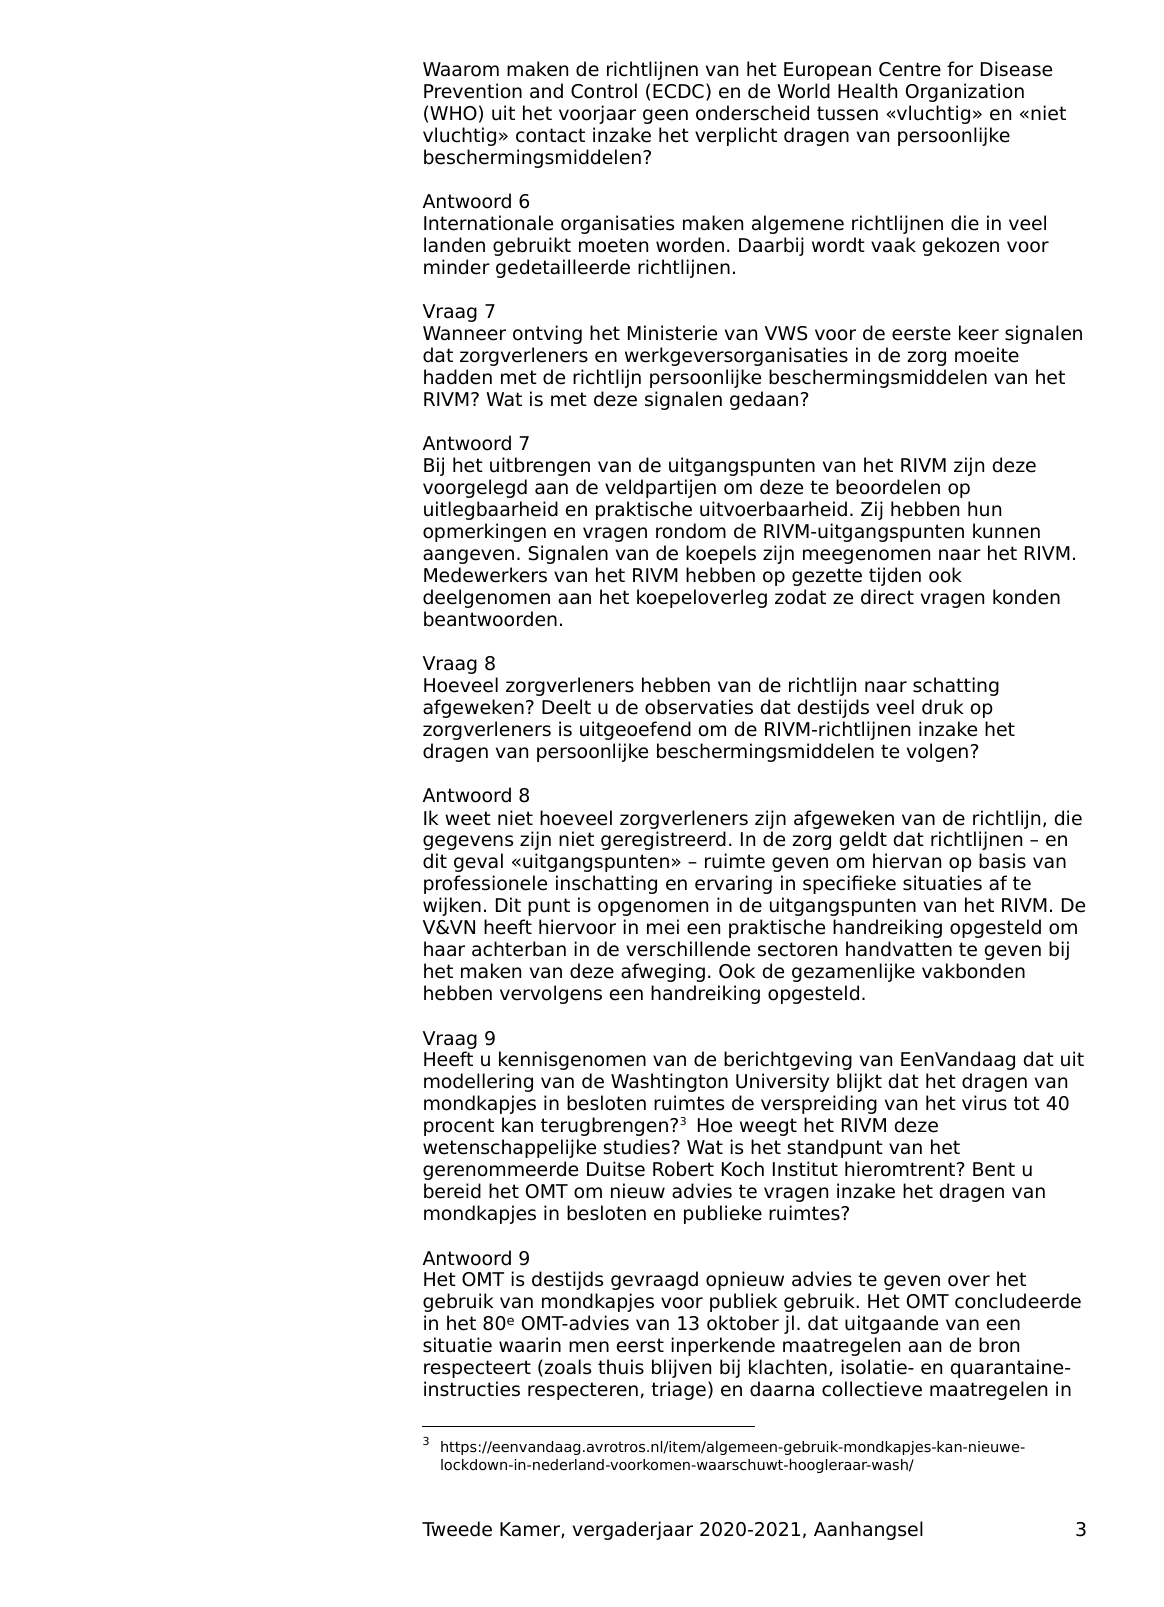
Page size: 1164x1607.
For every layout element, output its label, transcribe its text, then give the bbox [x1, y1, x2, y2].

text Antwoord 8 [422, 785, 1087, 807]
text Ik weet niet hoeveel zorgverleners zijn afgeweken van de richtlijn, die gegevens zijn niet geregistreerd. In de zorg geldt dat richtlijnen – en dit geval «uitgangspunten» – ruimte geven om hiervan op basis van professionele inschatting en ervaring in specifieke situaties af te wijken. Dit punt is opgenomen in de uitgangspunten van het RIVM. De V&VN heeft hiervoor in mei een praktische handreiking opgesteld om haar achterban in de verschillende sectoren handvatten te geven bij het maken van deze afweging. Ook de gezamenlijke vakbonden hebben vervolgens een handreiking opgesteld. [422, 807, 1087, 1005]
text Het OMT is destijds gevraagd opnieuw advies te geven over het gebruik van mondkapjes voor publiek gebruik. Het OMT concludeerde in het 80e OMT-advies van 13 oktober jl. dat uitgaande van een situatie waarin men eerst inperkende maatregelen aan de bron respecteert (zoals thuis blijven bij klachten, isolatie- en quarantaine-instructies respecteren, triage) en daarna collectieve maatregelen in [422, 1269, 1087, 1401]
text Antwoord 7 [422, 433, 1087, 455]
text Vraag 9 [422, 1027, 1087, 1049]
text Waarom maken de richtlijnen van het European Centre for Disease Prevention and Control (ECDC) en de World Health Organization (WHO) uit het voorjaar geen onderscheid tussen «vluchtig» en «niet vluchtig» contact inzake het verplicht dragen van persoonlijke beschermingsmiddelen? [422, 59, 1087, 169]
text Hoeveel zorgverleners hebben van de richtlijn naar schatting afgeweken? Deelt u de observaties dat destijds veel druk op zorgverleners is uitgeoefend om de RIVM-richtlijnen inzake het dragen van persoonlijke beschermingsmiddelen te volgen? [422, 675, 1087, 763]
text https://eenvandaag.avrotros.nl/item/algemeen-gebruik-mondkapjes-kan-nieuwe-lockdown-in-nederland-voorkomen-waarschuwt-hoogleraar-wash/ [422, 1435, 1087, 1474]
text Wanneer ontving het Ministerie van VWS voor de eerste keer signalen dat zorgverleners en werkgeversorganisaties in de zorg moeite hadden met de richtlijn persoonlijke beschermingsmiddelen van het RIVM? Wat is met deze signalen gedaan? [422, 323, 1087, 411]
text Heeft u kennisgenomen van de berichtgeving van EenVandaag dat uit modellering van de Washtington University blijkt dat het dragen van mondkapjes in besloten ruimtes de verspreiding van het virus tot 40 procent kan terugbrengen? Hoe weegt het RIVM deze wetenschappelijke studies? Wat is het standpunt van het gerenommeerde Duitse Robert Koch Institut hieromtrent? Bent u bereid het OMT om nieuw advies te vragen inzake het dragen van mondkapjes in besloten en publieke ruimtes? [422, 1049, 1087, 1225]
text Bij het uitbrengen van de uitgangspunten van het RIVM zijn deze voorgelegd aan de veldpartijen om deze te beoordelen op uitlegbaarheid en praktische uitvoerbaarheid. Zij hebben hun opmerkingen en vragen rondom de RIVM-uitgangspunten kunnen aangeven. Signalen van de koepels zijn meegenomen naar het RIVM. Medewerkers van het RIVM hebben op gezette tijden ook deelgenomen aan het koepeloverleg zodat ze direct vragen konden beantwoorden. [422, 455, 1087, 631]
text Vraag 8 [422, 653, 1087, 675]
text Antwoord 9 [422, 1247, 1087, 1269]
text Internationale organisaties maken algemene richtlijnen die in veel landen gebruikt moeten worden. Daarbij wordt vaak gekozen voor minder gedetailleerde richtlijnen. [422, 213, 1087, 279]
text Antwoord 6 [422, 191, 1087, 213]
text Vraag 7 [422, 301, 1087, 323]
